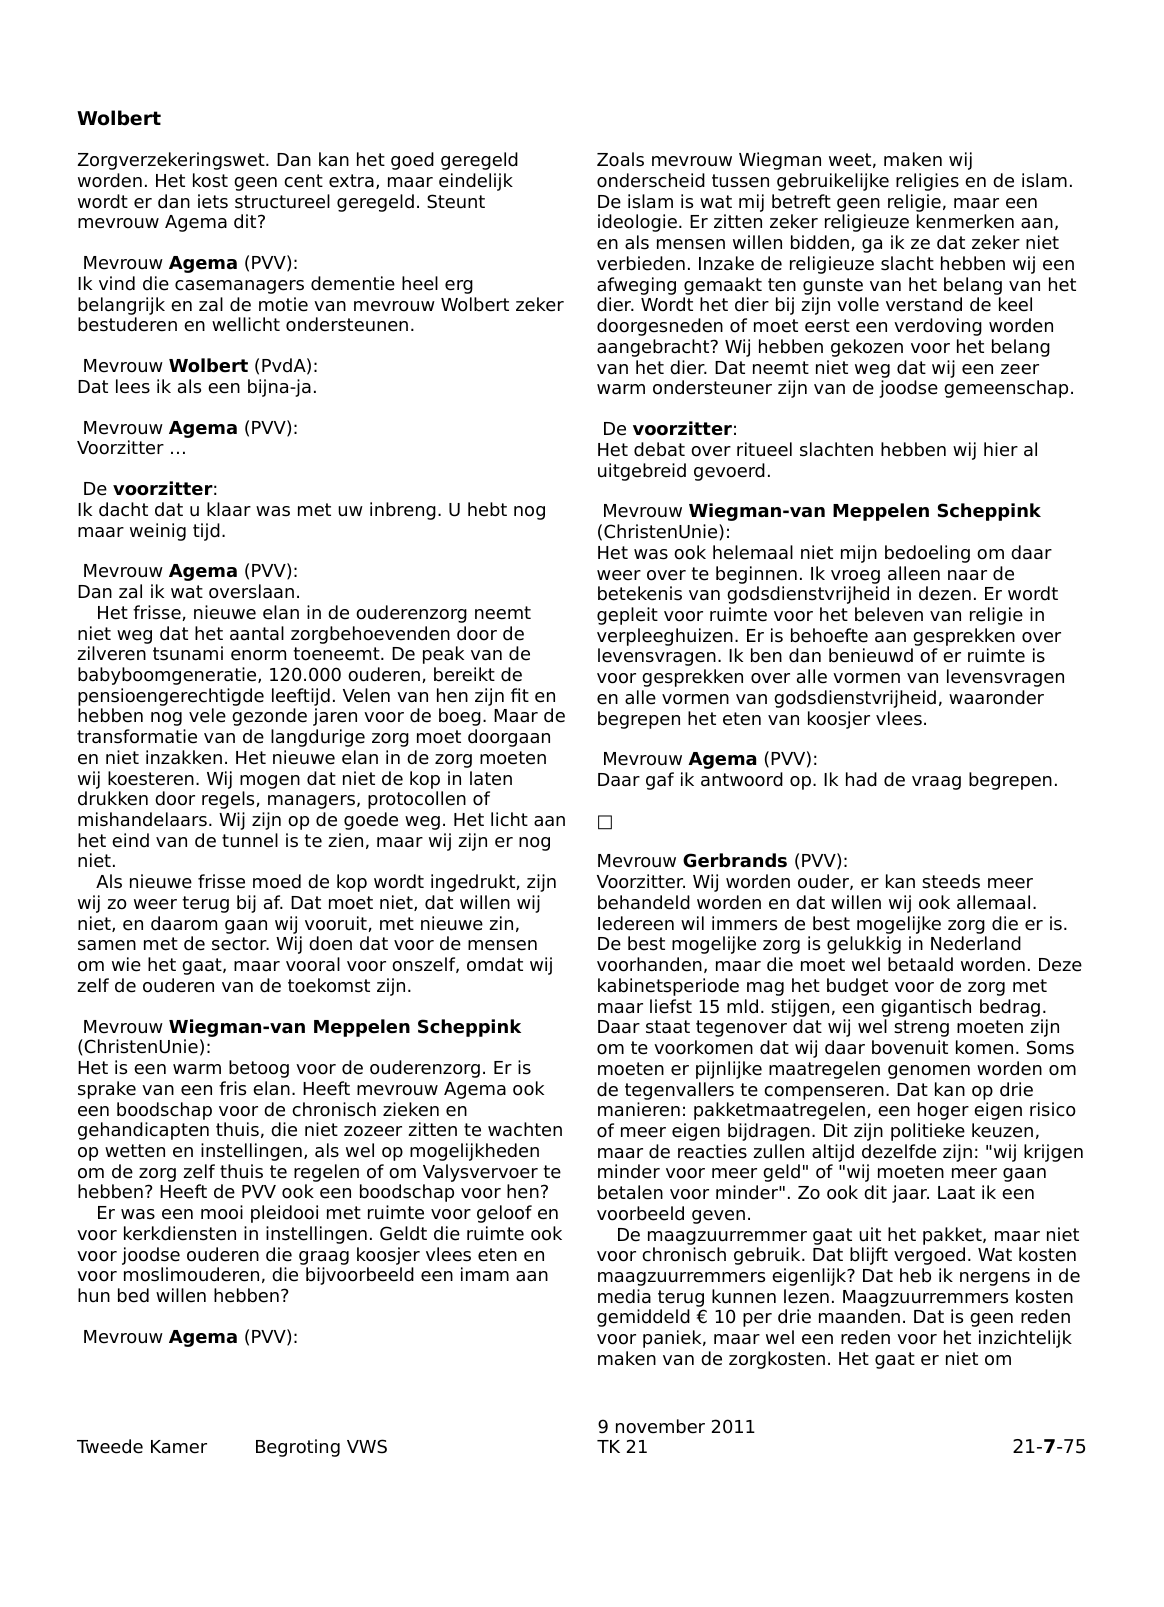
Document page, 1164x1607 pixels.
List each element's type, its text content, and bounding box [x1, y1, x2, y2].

text Dat lees ik als een bijna-ja. [77, 377, 567, 397]
text Dan zal ik wat overslaan. [77, 582, 567, 603]
text Er was een mooi pleidooi met ruimte voor geloof en voor kerkdiensten in instellingen. Geldt die ruimte ook voor joodse ouderen die graag koosjer vlees eten en voor moslimouderen, die bijvoorbeeld een imam aan hun bed willen hebben? [77, 1203, 567, 1307]
text Voorzitter … [77, 438, 567, 459]
text Het debat over ritueel slachten hebben wij hier al uitgebreid gevoerd. [596, 440, 1087, 481]
text De maagzuurremmer gaat uit het pakket, maar niet voor chronisch gebruik. Dat blijft vergoed. Wat kosten maagzuurremmers eigenlijk? Dat heb ik nergens in de media terug kunnen lezen. Maagzuurremmers kosten gemiddeld € 10 per drie maanden. Dat is geen reden voor paniek, maar wel een reden voor het inzichtelijk maken van de zorgkosten. Het gaat er niet om [596, 1224, 1087, 1369]
text Zoals mevrouw Wiegman weet, maken wij onderscheid tussen gebruikelijke religies en de islam. De islam is wat mij betreft geen religie, maar een ideologie. Er zitten zeker religieuze kenmerken aan, en als mensen willen bidden, ga ik ze dat zeker niet verbieden. Inzake de religieuze slacht hebben wij een afweging gemaakt ten gunste van het belang van het dier. Wordt het dier bij zijn volle verstand de keel doorgesneden of moet eerst een verdoving worden aangebracht? Wij hebben gekozen voor het belang van het dier. Dat neemt niet weg dat wij een zeer warm ondersteuner zijn van de joodse gemeenschap. [596, 150, 1087, 399]
text Mevrouw Gerbrands (PVV): [596, 851, 1087, 872]
text Mevrouw Wolbert (PvdA): [77, 356, 567, 377]
text De voorzitter: [77, 479, 567, 500]
text Mevrouw Wiegman-van Meppelen Scheppink (ChristenUnie): [596, 501, 1087, 543]
text Het frisse, nieuwe elan in de ouderenzorg neemt niet weg dat het aantal zorgbehoevenden door de zilveren tsunami enorm toeneemt. De peak van de babyboomgeneratie, 120.000 ouderen, bereikt de pensioengerechtigde leeftijd. Velen van hen zijn fit en hebben nog vele gezonde jaren voor de boeg. Maar de transformatie van de langdurige zorg moet doorgaan en niet inzakken. Het nieuwe elan in de zorg moeten wij koesteren. Wij mogen dat niet de kop in laten drukken door regels, managers, protocollen of mishandelaars. Wij zijn op de goede weg. Het licht aan het eind van de tunnel is te zien, maar wij zijn er nog niet. [77, 603, 567, 872]
text Als nieuwe frisse moed de kop wordt ingedrukt, zijn wij zo weer terug bij af. Dat moet niet, dat willen wij niet, en daarom gaan wij vooruit, met nieuwe zin, samen met de sector. Wij doen dat voor de mensen om wie het gaat, maar vooral voor onszelf, omdat wij zelf de ouderen van de toekomst zijn. [77, 872, 567, 996]
text De voorzitter: [596, 419, 1087, 440]
text Het was ook helemaal niet mijn bedoeling om daar weer over te beginnen. Ik vroeg alleen naar de betekenis van godsdienstvrijheid in dezen. Er wordt gepleit voor ruimte voor het beleven van religie in verpleeghuizen. Er is behoefte aan gesprekken over levensvragen. Ik ben dan benieuwd of er ruimte is voor gesprekken over alle vormen van levensvragen en alle vormen van godsdienstvrijheid, waaronder begrepen het eten van koosjer vlees. [596, 543, 1087, 729]
text Ik dacht dat u klaar was met uw inbreng. U hebt nog maar weinig tijd. [77, 500, 567, 541]
text Daar gaf ik antwoord op. Ik had de vraag begrepen. [596, 770, 1087, 791]
text Het is een warm betoog voor de ouderenzorg. Er is sprake van een fris elan. Heeft mevrouw Agema ook een boodschap voor de chronisch zieken en gehandicapten thuis, die niet zozeer zitten te wachten op wetten en instellingen, als wel op mogelijkheden om de zorg zelf thuis te regelen of om Valysvervoer te hebben? Heeft de PVV ook een boodschap voor hen? [77, 1058, 567, 1203]
text Mevrouw Wiegman-van Meppelen Scheppink (ChristenUnie): [77, 1016, 567, 1058]
text Mevrouw Agema (PVV): [77, 253, 567, 274]
text Mevrouw Agema (PVV): [77, 561, 567, 582]
text Mevrouw Agema (PVV): [77, 417, 567, 438]
text Ik vind die casemanagers dementie heel erg belangrijk en zal de motie van mevrouw Wolbert zeker bestuderen en wellicht ondersteunen. [77, 274, 567, 336]
text Mevrouw Agema (PVV): [596, 749, 1087, 770]
text Zorgverzekeringswet. Dan kan het goed geregeld worden. Het kost geen cent extra, maar eindelijk wordt er dan iets structureel geregeld. Steunt mevrouw Agema dit? [77, 150, 567, 233]
text Mevrouw Agema (PVV): [77, 1327, 567, 1347]
text Voorzitter. Wij worden ouder, er kan steeds meer behandeld worden en dat willen wij ook allemaal. Iedereen wil immers de best mogelijke zorg die er is. De best mogelijke zorg is gelukkig in Nederland voorhanden, maar die moet wel betaald worden. Deze kabinetsperiode mag het budget voor de zorg met maar liefst 15 mld. stijgen, een gigantisch bedrag. Daar staat tegenover dat wij wel streng moeten zijn om te voorkomen dat wij daar bovenuit komen. Soms moeten er pijnlijke maatregelen genomen worden om de tegenvallers te compenseren. Dat kan op drie manieren: pakketmaatregelen, een hoger eigen risico of meer eigen bijdragen. Dit zijn politieke keuzen, maar de reacties zullen altijd dezelfde zijn: "wij krijgen minder voor meer geld" of "wij moeten meer gaan betalen voor minder". Zo ook dit jaar. Laat ik een voorbeeld geven. [596, 872, 1087, 1224]
text □ [596, 811, 1087, 831]
